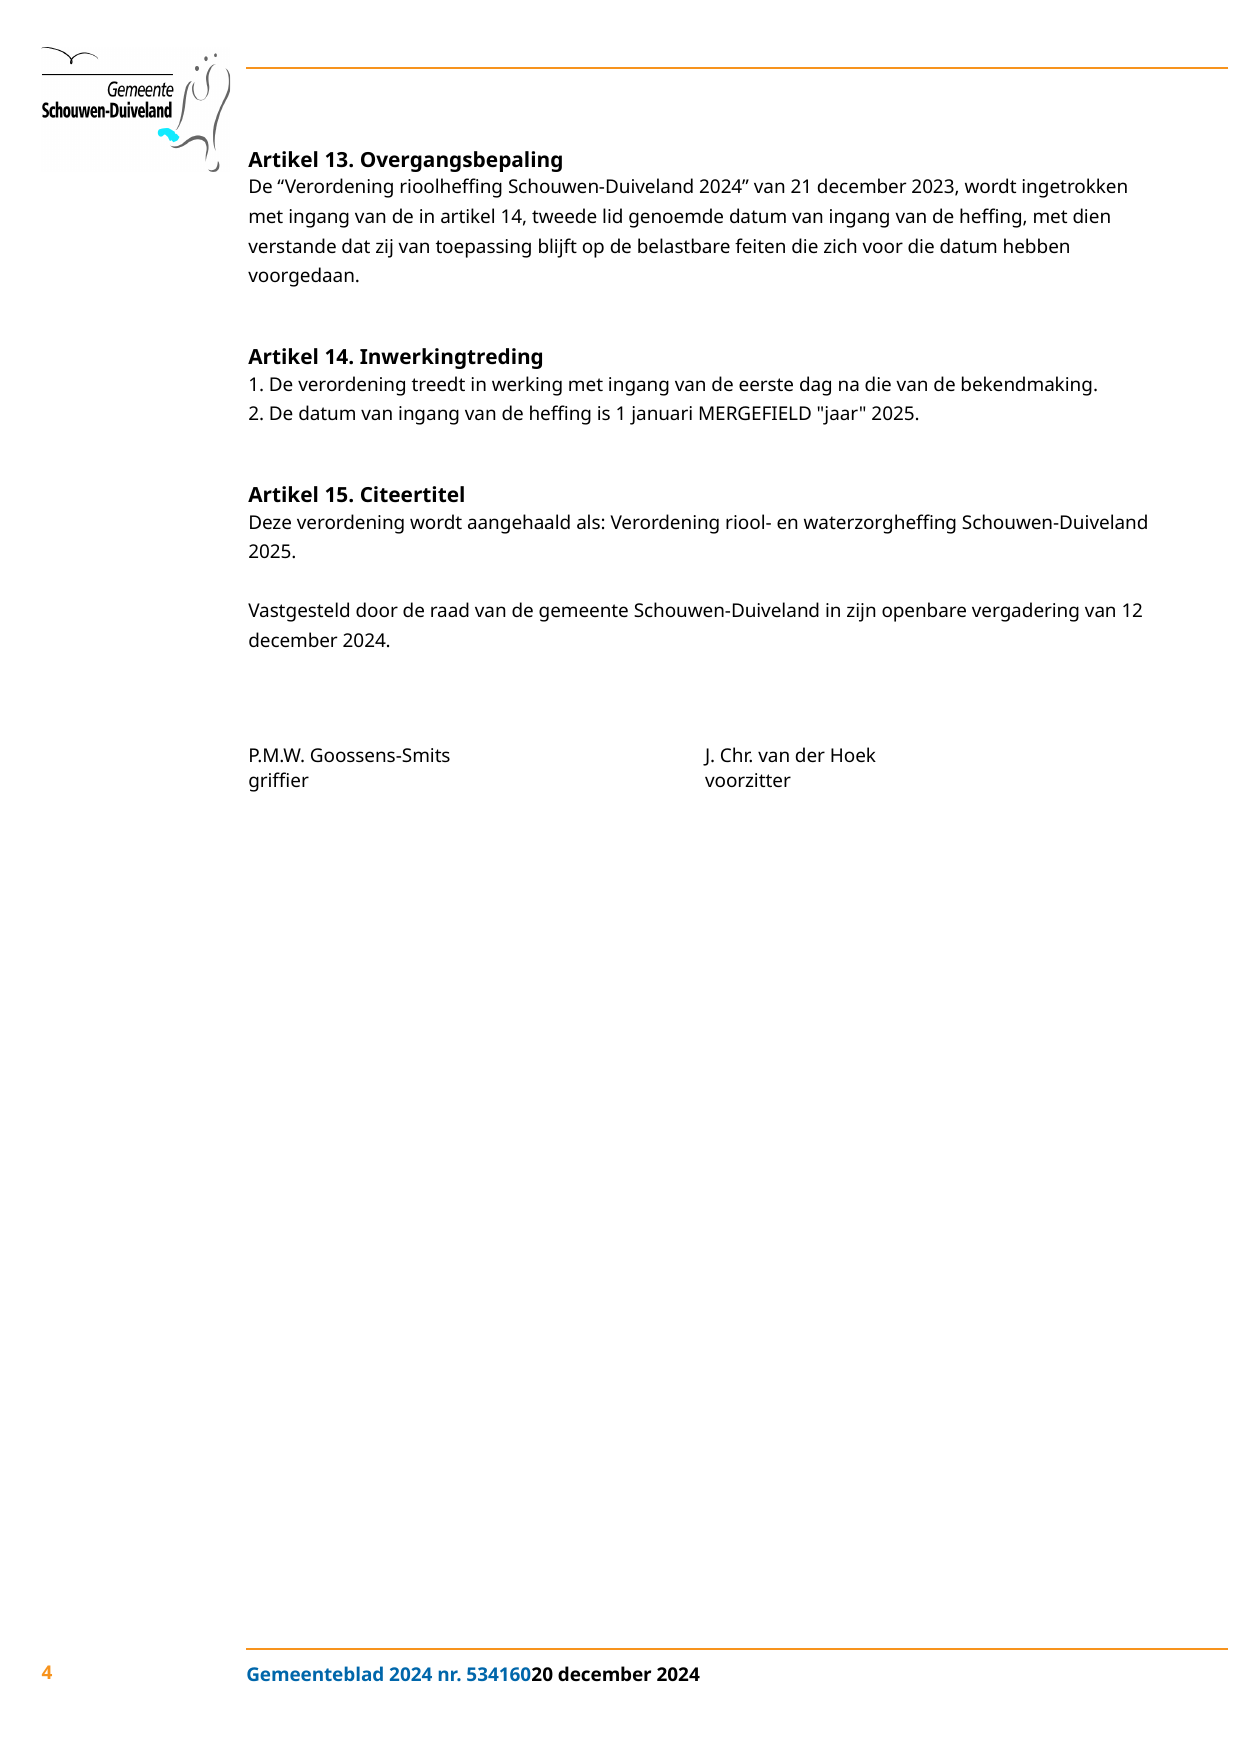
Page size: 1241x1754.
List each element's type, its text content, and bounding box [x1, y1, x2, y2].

text 1. De verordening treedt in werking met ingang van de eerste dag na die van de bekendmaking. [248, 371, 1152, 397]
text Artikel 13. Overgangsbepaling [248, 145, 1152, 174]
table_header [705, 716, 1152, 742]
table_cell P.M.W. Goossens-Smits [248, 742, 705, 767]
text De “Verordening rioolheffing Schouwen-Duiveland 2024” van 21 december 2023, wordt ingetrokken met ingang van de in artikel 14, tweede lid genoemde datum van ingang van de heffing, met dien verstande dat zij van toepassing blijft op de belastbare feiten die zich voor die datum hebben voorgedaan. [248, 174, 1152, 288]
text Artikel 15. Citeertitel [248, 480, 1152, 509]
text Vastgesteld door de raad van de gemeente Schouwen-Duiveland in zijn openbare vergadering van 12 december 2024. [248, 598, 1152, 653]
table_cell J. Chr. van der Hoek [705, 742, 1152, 767]
picture [41, 47, 231, 172]
table_cell voorzitter [705, 768, 1152, 793]
text 2. De datum van ingang van de heffing is 1 januari MERGEFIELD "jaar" 2025. [248, 400, 1152, 426]
table_cell griffier [248, 768, 705, 793]
table_header [248, 716, 705, 742]
text Artikel 14. Inwerkingtreding [248, 342, 1152, 371]
text Deze verordening wordt aangehaald als: Verordening riool- en waterzorgheffing Schouwen-Duiveland 2025. [248, 509, 1152, 564]
